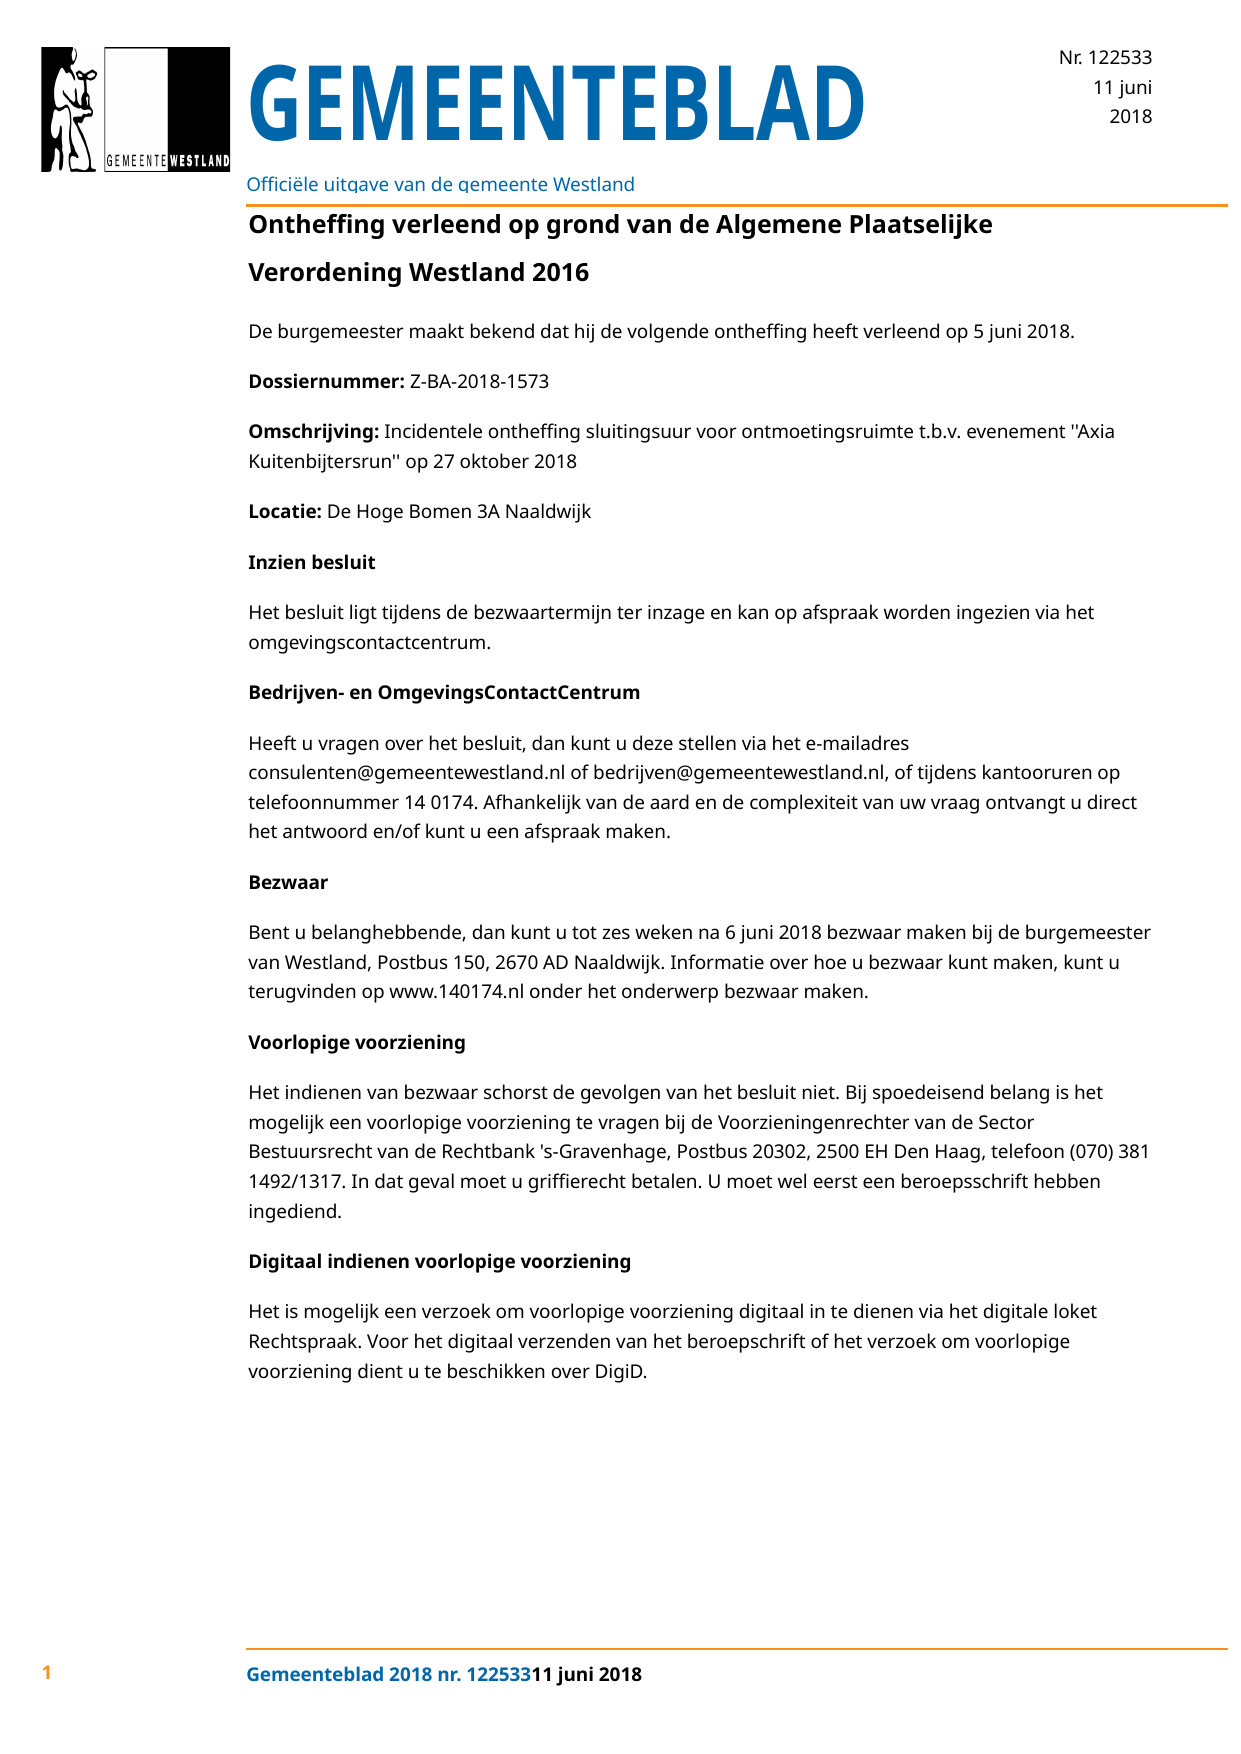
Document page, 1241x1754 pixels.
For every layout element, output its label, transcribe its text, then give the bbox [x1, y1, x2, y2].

text Heeft u vragen over het besluit, dan kunt u deze stellen via het e-mailadres consulenten@gemeentewestland.nl of bedrijven@gemeentewestland.nl, of tijdens kantooruren op telefoonnummer 14 0174. Afhankelijk van de aard en de complexiteit van uw vraag ontvangt u direct het antwoord en/of kunt u een afspraak maken. [248, 730, 1152, 844]
text Dossiernummer: Z-BA-2018-1573 [248, 368, 1152, 394]
text Bezwaar [248, 869, 1152, 895]
text De burgemeester maakt bekend dat hij de volgende ontheffing heeft verleend op 5 juni 2018. [248, 318, 1152, 344]
text Inzien besluit [248, 549, 1152, 575]
text Bedrijven- en OmgevingsContactCentrum [248, 679, 1152, 705]
picture [41, 47, 231, 172]
text Bent u belanghebbende, dan kunt u tot zes weken na 6 juni 2018 bezwaar maken bij de burgemeester van Westland, Postbus 150, 2670 AD Naaldwijk. Informatie over hoe u bezwaar kunt maken, kunt u terugvinden op www.140174.nl onder het onderwerp bezwaar maken. [248, 919, 1152, 1004]
text Het is mogelijk een verzoek om voorlopige voorziening digitaal in te dienen via het digitale loket Rechtspraak. Voor het digitaal verzenden van het beroepschrift of het verzoek om voorlopige voorziening dient u te beschikken over DigiD. [248, 1299, 1152, 1384]
text Ontheffing verleend op grond van de Algemene Plaatselijke Verordening Westland 2016 [248, 207, 1152, 288]
text Omschrijving: Incidentele ontheffing sluitingsuur voor ontmoetingsruimte t.b.v. evenement ''Axia Kuitenbijtersrun'' op 27 oktober 2018 [248, 419, 1152, 474]
text Voorlopige voorziening [248, 1029, 1152, 1055]
text Digitaal indienen voorlopige voorziening [248, 1248, 1152, 1274]
text Het indienen van bezwaar schorst de gevolgen van het besluit niet. Bij spoedeisend belang is het mogelijk een voorlopige voorziening te vragen bij de Voorzieningenrechter van de Sector Bestuursrecht van de Rechtbank 's-Gravenhage, Postbus 20302, 2500 EH Den Haag, telefoon (070) 381 1492/1317. In dat geval moet u griffierecht betalen. U moet wel eerst een beroepsschrift hebben ingediend. [248, 1079, 1152, 1224]
text Het besluit ligt tijdens de bezwaartermijn ter inzage en kan op afspraak worden ingezien via het omgevingscontactcentrum. [248, 599, 1152, 655]
text Locatie: De Hoge Bomen 3A Naaldwijk [248, 499, 1152, 524]
